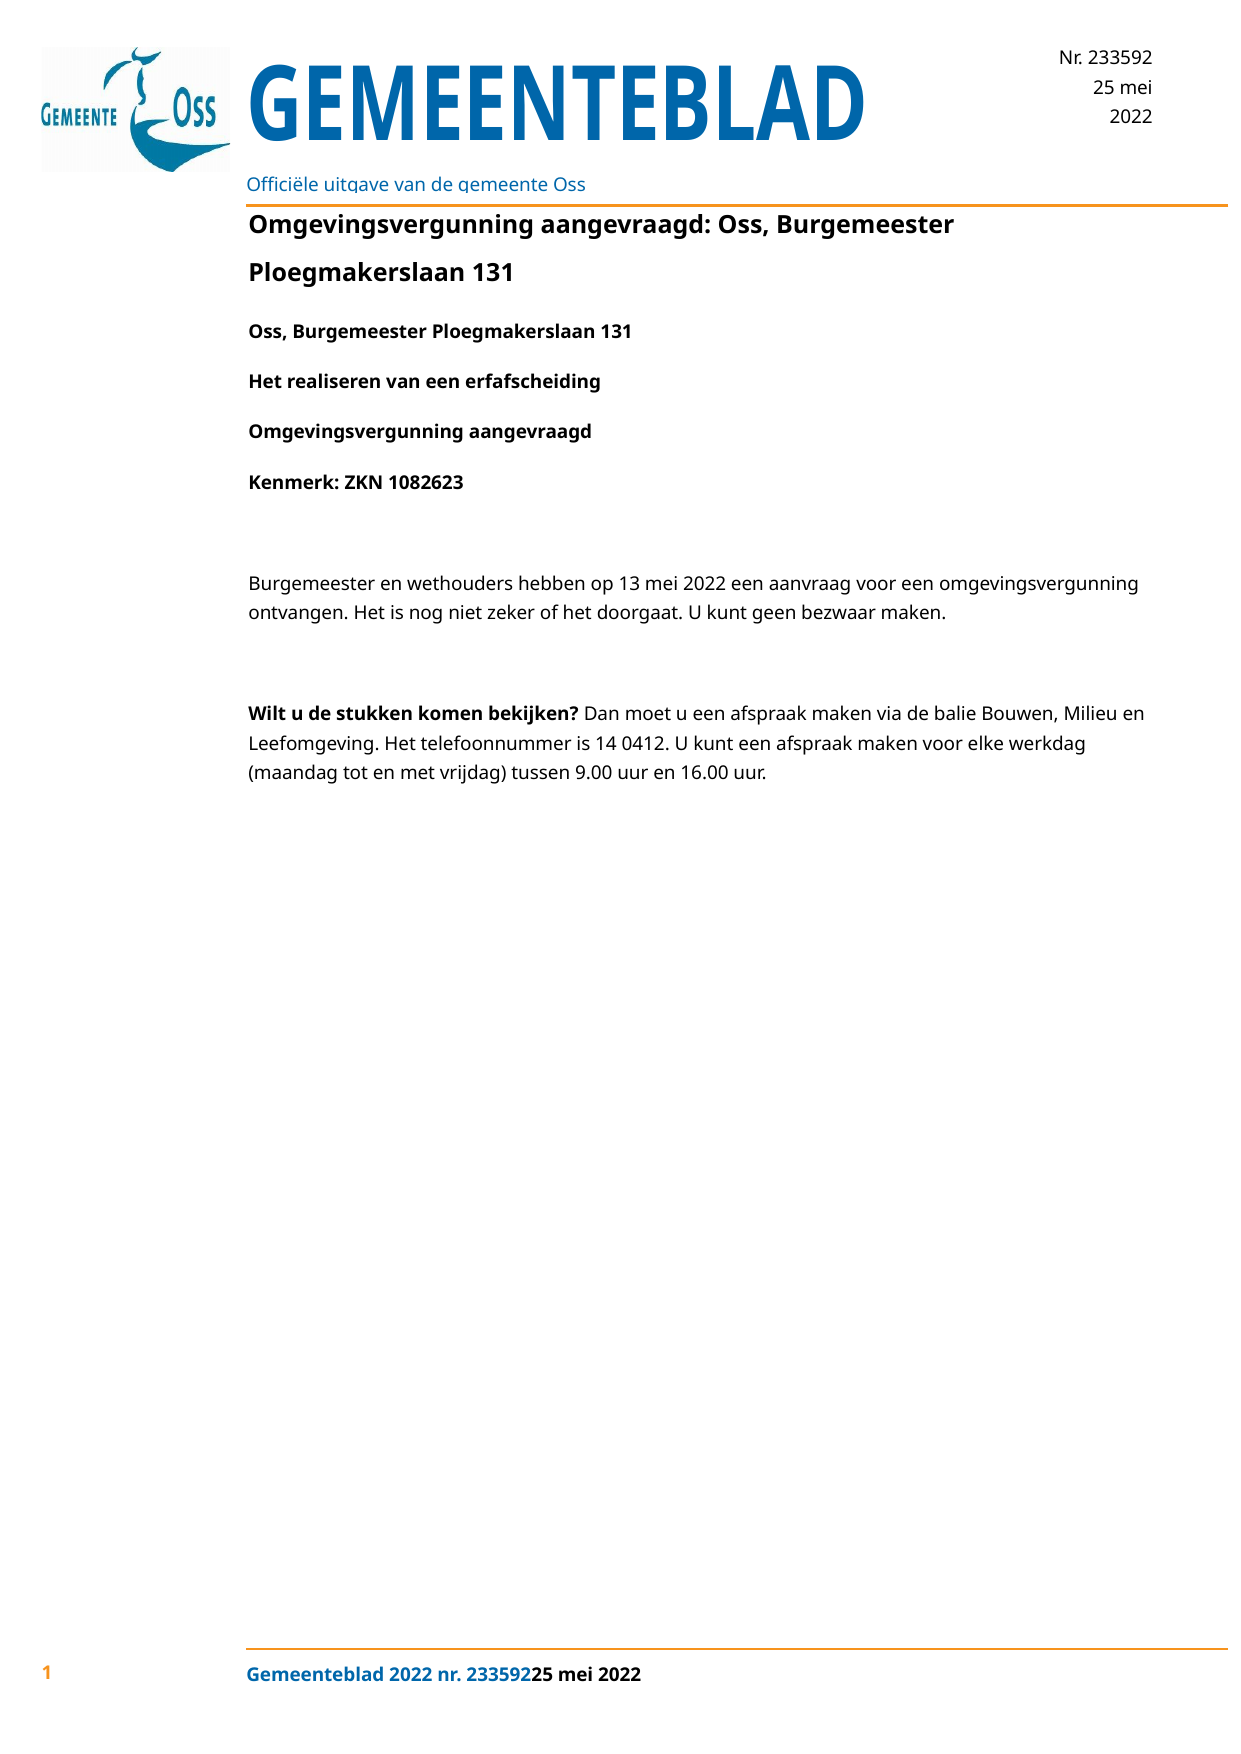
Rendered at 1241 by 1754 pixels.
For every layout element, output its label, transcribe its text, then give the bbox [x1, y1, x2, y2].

text Wilt u de stukken komen bekijken? Dan moet u een afspraak maken via de balie Bouwen, Milieu en Leefomgeving. Het telefoonnummer is 14 0412. U kunt een afspraak maken voor elke werkdag (maandag tot en met vrijdag) tussen 9.00 uur en 16.00 uur. [248, 700, 1152, 785]
text Burgemeester en wethouders hebben op 13 mei 2022 een aanvraag voor een omgevingsvergunning ontvangen. Het is nog niet zeker of het doorgaat. U kunt geen bezwaar maken. [248, 570, 1152, 625]
text Oss, Burgemeester Ploegmakerslaan 131 [248, 318, 1152, 344]
text Het realiseren van een erfafscheiding [248, 368, 1152, 394]
picture [41, 47, 231, 172]
text Omgevingsvergunning aangevraagd: Oss, Burgemeester Ploegmakerslaan 131 [248, 207, 1152, 288]
text Kenmerk: ZKN 1082623 [248, 469, 1152, 495]
text Omgevingsvergunning aangevraagd [248, 419, 1152, 444]
